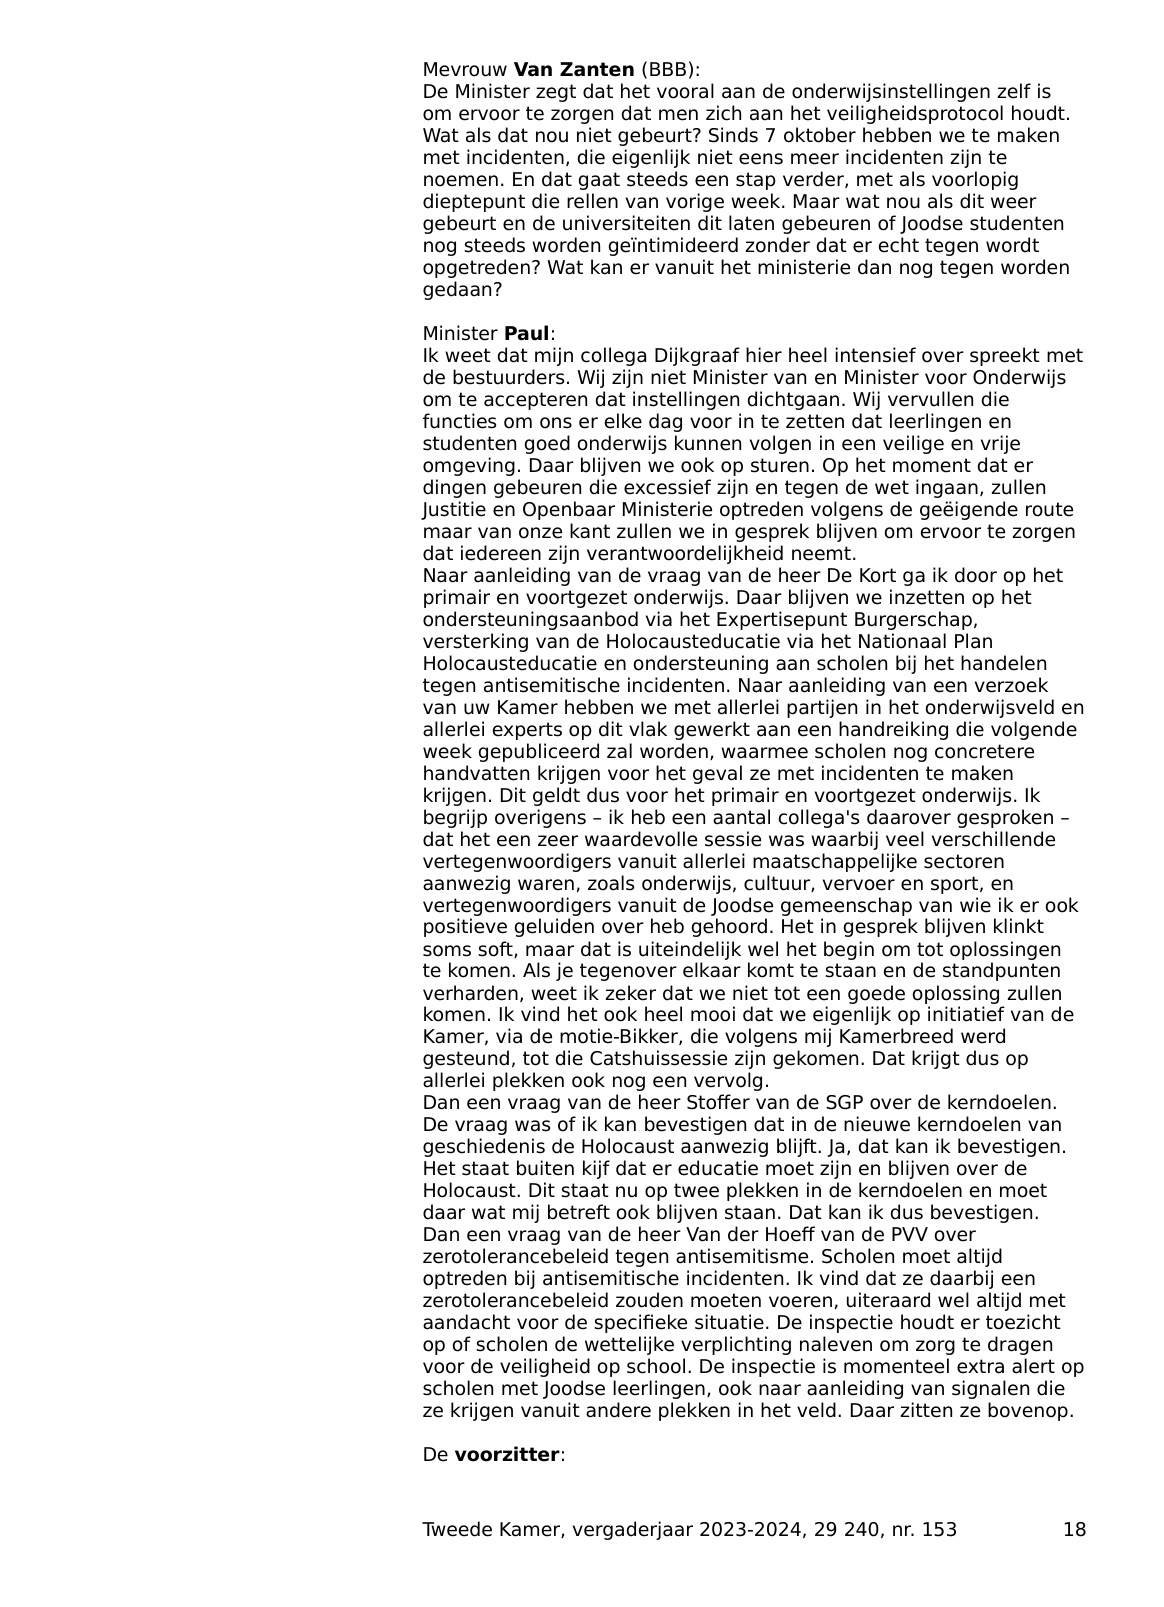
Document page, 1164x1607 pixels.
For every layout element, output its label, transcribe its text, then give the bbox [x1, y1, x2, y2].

text De Minister zegt dat het vooral aan de onderwijsinstellingen zelf is om ervoor te zorgen dat men zich aan het veiligheidsprotocol houdt. Wat als dat nou niet gebeurt? Sinds 7 oktober hebben we te maken met incidenten, die eigenlijk niet eens meer incidenten zijn te noemen. En dat gaat steeds een stap verder, met als voorlopig dieptepunt die rellen van vorige week. Maar wat nou als dit weer gebeurt en de universiteiten dit laten gebeuren of Joodse studenten nog steeds worden geïntimideerd zonder dat er echt tegen wordt opgetreden? Wat kan er vanuit het ministerie dan nog tegen worden gedaan? [422, 81, 1087, 301]
text Naar aanleiding van de vraag van de heer De Kort ga ik door op het primair en voortgezet onderwijs. Daar blijven we inzetten op het ondersteuningsaanbod via het Expertisepunt Burgerschap, versterking van de Holocausteducatie via het Nationaal Plan Holocausteducatie en ondersteuning aan scholen bij het handelen tegen antisemitische incidenten. Naar aanleiding van een verzoek van uw Kamer hebben we met allerlei partijen in het onderwijsveld en allerlei experts op dit vlak gewerkt aan een handreiking die volgende week gepubliceerd zal worden, waarmee scholen nog concretere handvatten krijgen voor het geval ze met incidenten te maken krijgen. Dit geldt dus voor het primair en voortgezet onderwijs. Ik begrijp overigens – ik heb een aantal collega's daarover gesproken – dat het een zeer waardevolle sessie was waarbij veel verschillende vertegenwoordigers vanuit allerlei maatschappelijke sectoren aanwezig waren, zoals onderwijs, cultuur, vervoer en sport, en vertegenwoordigers vanuit de Joodse gemeenschap van wie ik er ook positieve geluiden over heb gehoord. Het in gesprek blijven klinkt soms soft, maar dat is uiteindelijk wel het begin om tot oplossingen te komen. Als je tegenover elkaar komt te staan en de standpunten verharden, weet ik zeker dat we niet tot een goede oplossing zullen komen. Ik vind het ook heel mooi dat we eigenlijk op initiatief van de Kamer, via de motie-Bikker, die volgens mij Kamerbreed werd gesteund, tot die Catshuissessie zijn gekomen. Dat krijgt dus op allerlei plekken ook nog een vervolg. [422, 565, 1087, 1092]
text Mevrouw Van Zanten (BBB): [422, 59, 1087, 81]
text Dan een vraag van de heer Stoffer van de SGP over de kerndoelen. De vraag was of ik kan bevestigen dat in de nieuwe kerndoelen van geschiedenis de Holocaust aanwezig blijft. Ja, dat kan ik bevestigen. Het staat buiten kijf dat er educatie moet zijn en blijven over de Holocaust. Dit staat nu op twee plekken in de kerndoelen en moet daar wat mij betreft ook blijven staan. Dat kan ik dus bevestigen. [422, 1092, 1087, 1224]
text Ik weet dat mijn collega Dijkgraaf hier heel intensief over spreekt met de bestuurders. Wij zijn niet Minister van en Minister voor Onderwijs om te accepteren dat instellingen dichtgaan. Wij vervullen die functies om ons er elke dag voor in te zetten dat leerlingen en studenten goed onderwijs kunnen volgen in een veilige en vrije omgeving. Daar blijven we ook op sturen. Op het moment dat er dingen gebeuren die excessief zijn en tegen de wet ingaan, zullen Justitie en Openbaar Ministerie optreden volgens de geëigende route maar van onze kant zullen we in gesprek blijven om ervoor te zorgen dat iedereen zijn verantwoordelijkheid neemt. [422, 345, 1087, 565]
text De voorzitter: [422, 1444, 1087, 1466]
text Minister Paul: [422, 323, 1087, 345]
text Dan een vraag van de heer Van der Hoeff van de PVV over zerotolerancebeleid tegen antisemitisme. Scholen moet altijd optreden bij antisemitische incidenten. Ik vind dat ze daarbij een zerotolerancebeleid zouden moeten voeren, uiteraard wel altijd met aandacht voor de specifieke situatie. De inspectie houdt er toezicht op of scholen de wettelijke verplichting naleven om zorg te dragen voor de veiligheid op school. De inspectie is momenteel extra alert op scholen met Joodse leerlingen, ook naar aanleiding van signalen die ze krijgen vanuit andere plekken in het veld. Daar zitten ze bovenop. [422, 1224, 1087, 1422]
